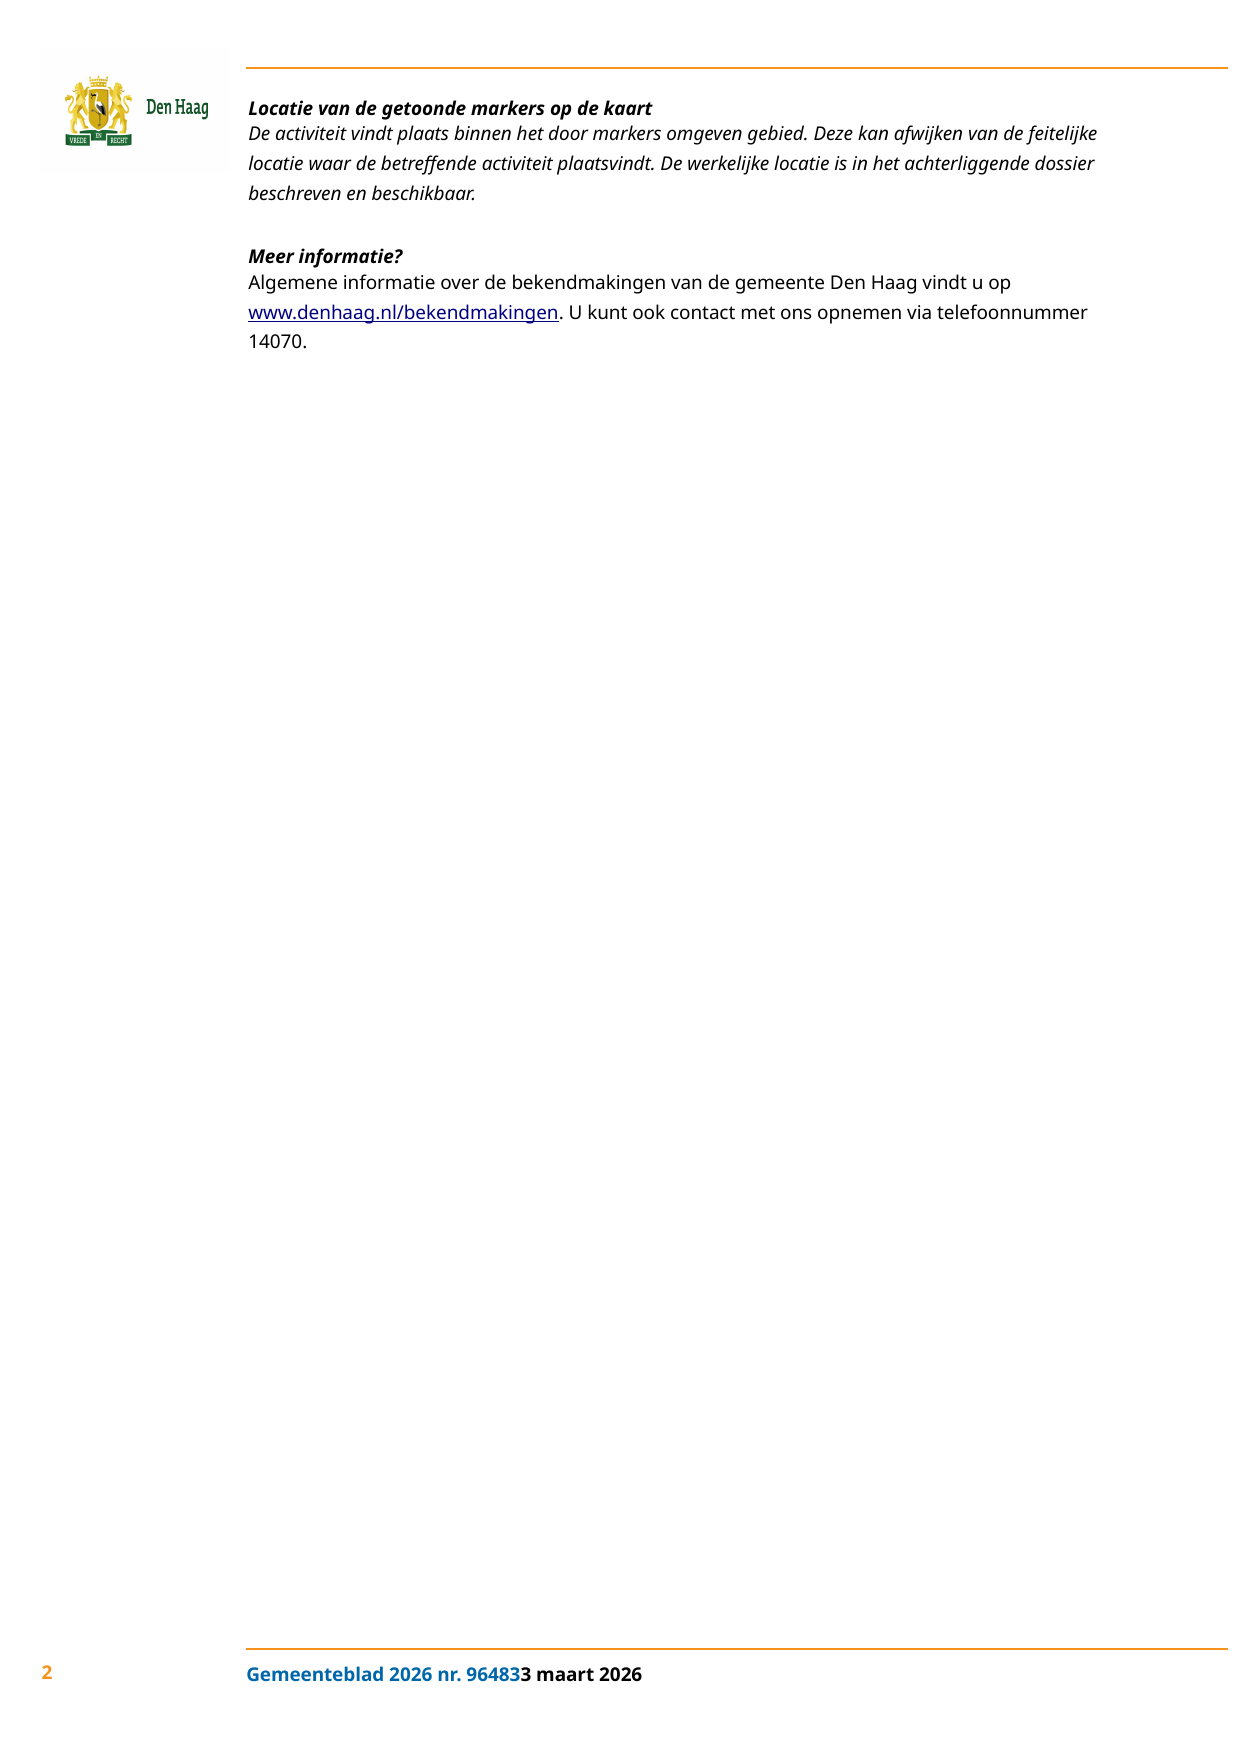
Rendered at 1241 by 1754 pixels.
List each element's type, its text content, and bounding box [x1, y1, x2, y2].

text De activiteit vindt plaats binnen het door markers omgeven gebied. Deze kan afwijken van de feitelijke locatie waar de betreffende activiteit plaatsvindt. De werkelijke locatie is in het achterliggende dossier beschreven en beschikbaar. [248, 121, 1152, 205]
text Meer informatie? [248, 244, 1152, 269]
text Algemene informatie over de bekendmakingen van de gemeente Den Haag vindt u op www.denhaag.nl/bekendmakingen. U kunt ook contact met ons opnemen via telefoonnummer 14070. [248, 269, 1152, 354]
text Locatie van de getoonde markers op de kaart [248, 95, 1152, 121]
picture [41, 47, 231, 172]
